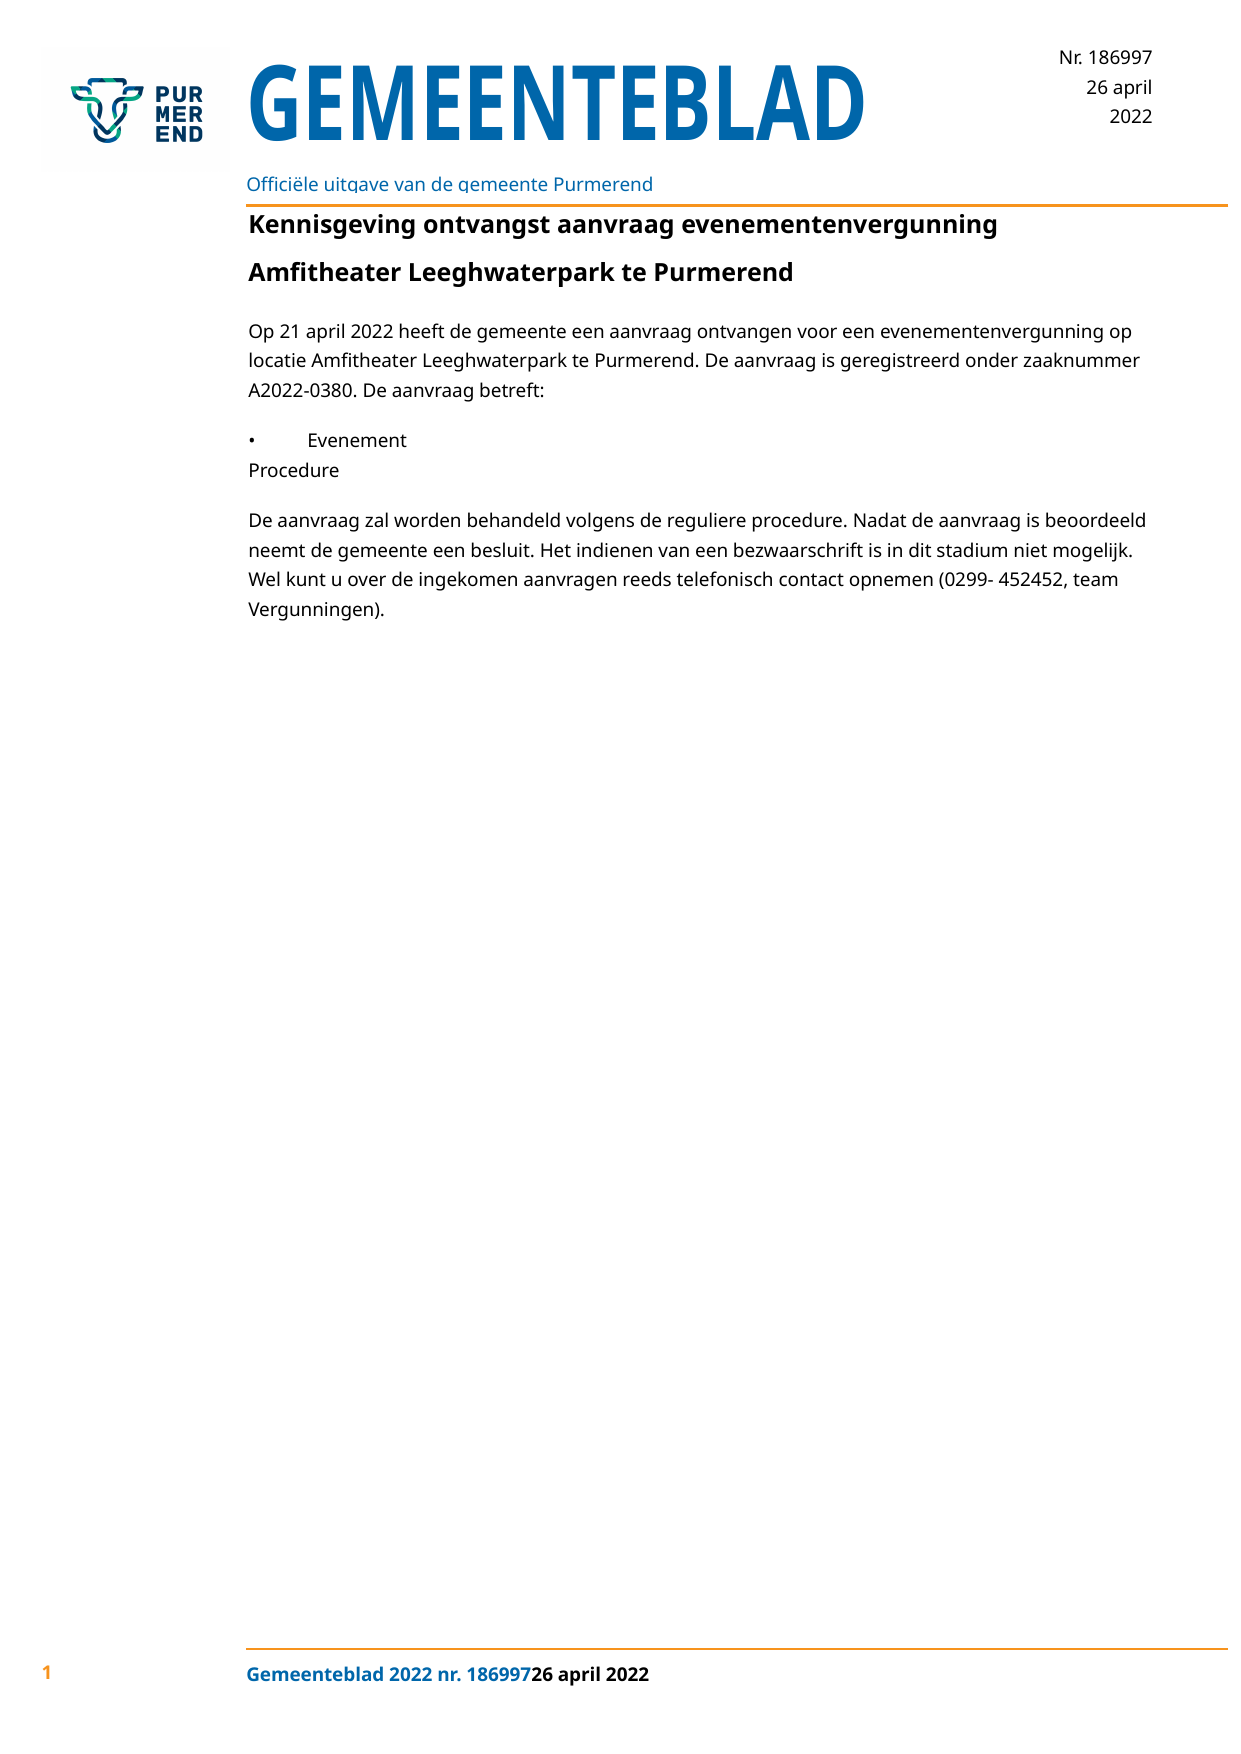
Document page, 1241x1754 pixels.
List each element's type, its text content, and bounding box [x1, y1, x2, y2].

text Kennisgeving ontvangst aanvraag evenementenvergunning Amfitheater Leeghwaterpark te Purmerend [248, 207, 1152, 288]
list Evenement [248, 427, 1152, 453]
text De aanvraag zal worden behandeld volgens de reguliere procedure. Nadat de aanvraag is beoordeeld neemt de gemeente een besluit. Het indienen van een bezwaarschrift is in dit stadium niet mogelijk. Wel kunt u over de ingekomen aanvragen reeds telefonisch contact opnemen (0299- 452452, team Vergunningen). [248, 507, 1152, 622]
text Procedure [248, 457, 1152, 483]
picture [41, 47, 231, 172]
text Op 21 april 2022 heeft de gemeente een aanvraag ontvangen voor een evenementenvergunning op locatie Amfitheater Leeghwaterpark te Purmerend. De aanvraag is geregistreerd onder zaaknummer A2022-0380. De aanvraag betreft: [248, 318, 1152, 403]
